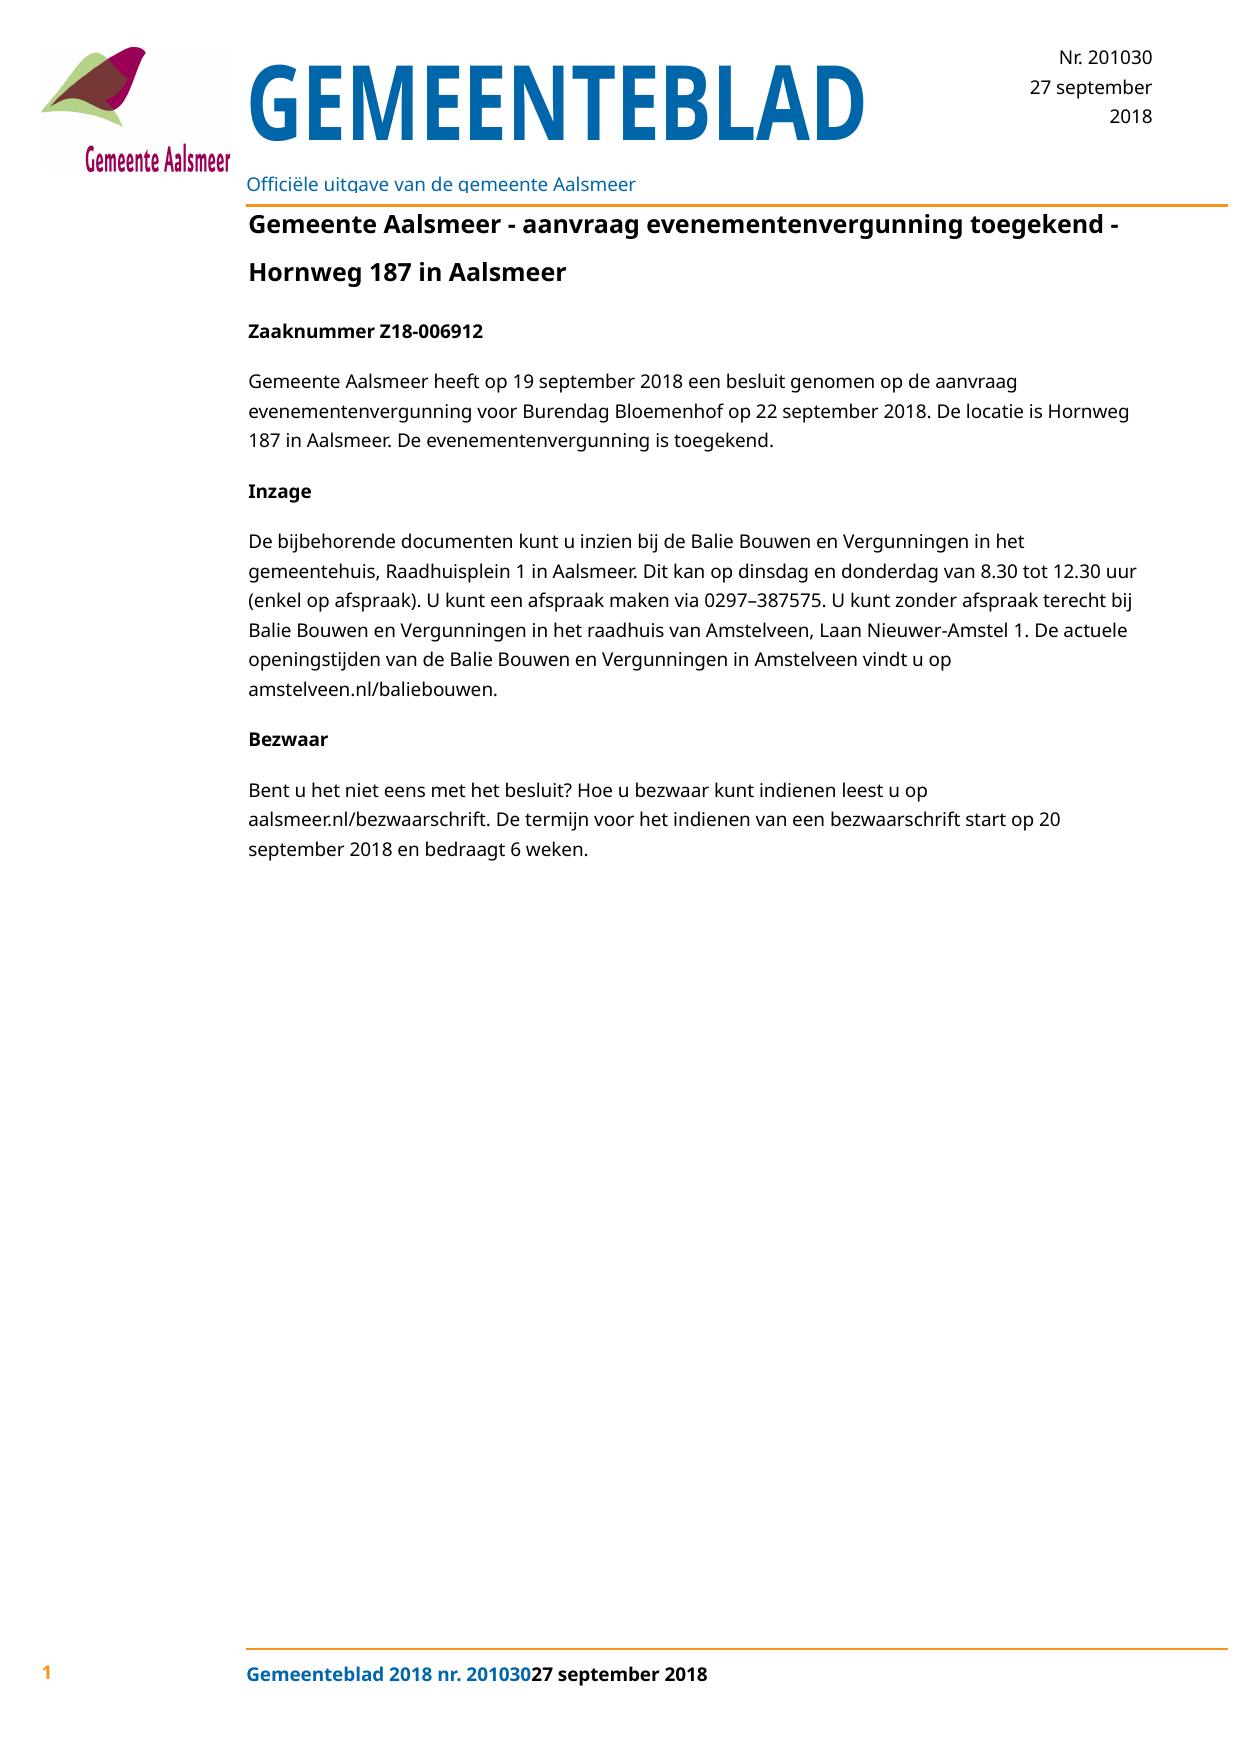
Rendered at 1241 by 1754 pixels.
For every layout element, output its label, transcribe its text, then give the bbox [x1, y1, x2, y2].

text Zaaknummer Z18-006912 [248, 318, 1152, 344]
picture [41, 47, 231, 172]
text Bezwaar [248, 727, 1152, 752]
text Inzage [248, 478, 1152, 504]
text Bent u het niet eens met het besluit? Hoe u bezwaar kunt indienen leest u op aalsmeer.nl/bezwaarschrift. De termijn voor het indienen van een bezwaarschrift start op 20 september 2018 en bedraagt 6 weken. [248, 777, 1152, 862]
text De bijbehorende documenten kunt u inzien bij de Balie Bouwen en Vergunningen in het gemeentehuis, Raadhuisplein 1 in Aalsmeer. Dit kan op dinsdag en donderdag van 8.30 tot 12.30 uur (enkel op afspraak). U kunt een afspraak maken via 0297–387575. U kunt zonder afspraak terecht bij Balie Bouwen en Vergunningen in het raadhuis van Amstelveen, Laan Nieuwer-Amstel 1. De actuele openingstijden van de Balie Bouwen en Vergunningen in Amstelveen vindt u op amstelveen.nl/baliebouwen. [248, 528, 1152, 702]
text Gemeente Aalsmeer - aanvraag evenementenvergunning toegekend - Hornweg 187 in Aalsmeer [248, 207, 1152, 288]
text Gemeente Aalsmeer heeft op 19 september 2018 een besluit genomen op de aanvraag evenementenvergunning voor Burendag Bloemenhof op 22 september 2018. De locatie is Hornweg 187 in Aalsmeer. De evenementenvergunning is toegekend. [248, 368, 1152, 453]
